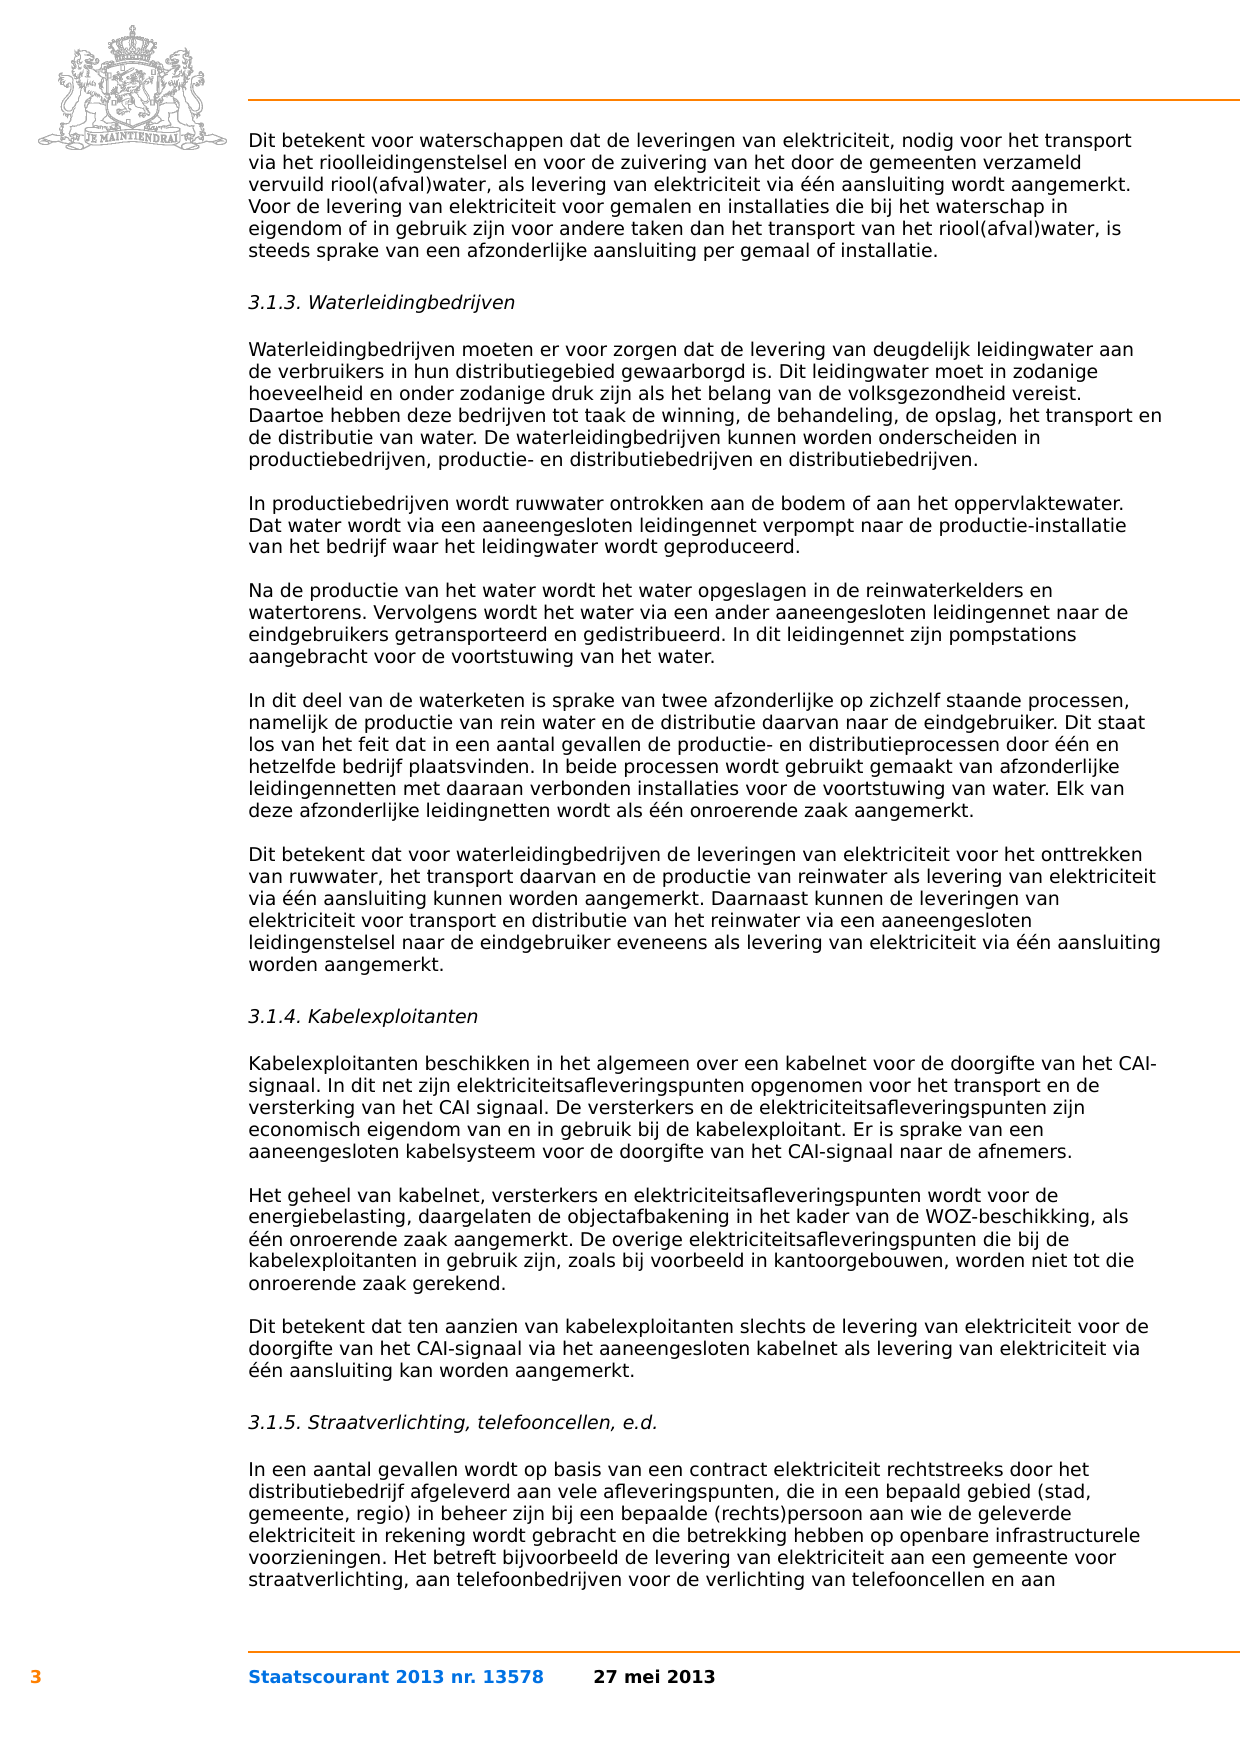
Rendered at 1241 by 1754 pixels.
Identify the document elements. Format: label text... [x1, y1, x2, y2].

picture [38, 25, 227, 150]
text Dit betekent voor waterschappen dat de leveringen van elektriciteit, nodig voor het transport via het rioolleidingenstelsel en voor de zuivering van het door de gemeenten verzameld vervuild riool(afval)water, als levering van elektriciteit via één aansluiting wordt aangemerkt. Voor de levering van elektriciteit voor gemalen en installaties die bij het waterschap in eigendom of in gebruik zijn voor andere taken dan het transport van het riool(afval)water, is steeds sprake van een afzonderlijke aansluiting per gemaal of installatie. [248, 130, 1163, 262]
subtitle 3.1.3. Waterleidingbedrijven [248, 292, 1163, 314]
text Waterleidingbedrijven moeten er voor zorgen dat de levering van deugdelijk leidingwater aan de verbruikers in hun distributiegebied gewaarborgd is. Dit leidingwater moet in zodanige hoeveelheid en onder zodanige druk zijn als het belang van de volksgezondheid vereist. Daartoe hebben deze bedrijven tot taak de winning, de behandeling, de opslag, het transport en de distributie van water. De waterleidingbedrijven kunnen worden onderscheiden in productiebedrijven, productie- en distributiebedrijven en distributiebedrijven. [248, 339, 1163, 471]
subtitle 3.1.4. Kabelexploitanten [248, 1006, 1163, 1028]
text In een aantal gevallen wordt op basis van een contract elektriciteit rechtstreeks door het distributiebedrijf afgeleverd aan vele afleveringspunten, die in een bepaald gebied (stad, gemeente, regio) in beheer zijn bij een bepaalde (rechts)persoon aan wie de geleverde elektriciteit in rekening wordt gebracht en die betrekking hebben op openbare infrastructurele voorzieningen. Het betreft bijvoorbeeld de levering van elektriciteit aan een gemeente voor straatverlichting, aan telefoonbedrijven voor de verlichting van telefooncellen en aan [248, 1459, 1163, 1591]
text Kabelexploitanten beschikken in het algemeen over een kabelnet voor de doorgifte van het CAI-signaal. In dit net zijn elektriciteitsafleveringspunten opgenomen voor het transport en de versterking van het CAI signaal. De versterkers en de elektriciteitsafleveringspunten zijn economisch eigendom van en in gebruik bij de kabelexploitant. Er is sprake van een aaneengesloten kabelsysteem voor de doorgifte van het CAI-signaal naar de afnemers. [248, 1053, 1163, 1163]
subtitle 3.1.5. Straatverlichting, telefooncellen, e.d. [248, 1412, 1163, 1434]
text In dit deel van de waterketen is sprake van twee afzonderlijke op zichzelf staande processen, namelijk de productie van rein water en de distributie daarvan naar de eindgebruiker. Dit staat los van het feit dat in een aantal gevallen de productie- en distributieprocessen door één en hetzelfde bedrijf plaatsvinden. In beide processen wordt gebruikt gemaakt van afzonderlijke leidingennetten met daaraan verbonden installaties voor de voortstuwing van water. Elk van deze afzonderlijke leidingnetten wordt als één onroerende zaak aangemerkt. [248, 690, 1163, 822]
text Dit betekent dat ten aanzien van kabelexploitanten slechts de levering van elektriciteit voor de doorgifte van het CAI-signaal via het aaneengesloten kabelnet als levering van elektriciteit via één aansluiting kan worden aangemerkt. [248, 1316, 1163, 1382]
text Na de productie van het water wordt het water opgeslagen in de reinwaterkelders en watertorens. Vervolgens wordt het water via een ander aaneengesloten leidingennet naar de eindgebruikers getransporteerd en gedistribueerd. In dit leidingennet zijn pompstations aangebracht voor de voortstuwing van het water. [248, 580, 1163, 668]
text Dit betekent dat voor waterleidingbedrijven de leveringen van elektriciteit voor het onttrekken van ruwwater, het transport daarvan en de productie van reinwater als levering van elektriciteit via één aansluiting kunnen worden aangemerkt. Daarnaast kunnen de leveringen van elektriciteit voor transport en distributie van het reinwater via een aaneengesloten leidingenstelsel naar de eindgebruiker eveneens als levering van elektriciteit via één aansluiting worden aangemerkt. [248, 844, 1163, 976]
text In productiebedrijven wordt ruwwater ontrokken aan de bodem of aan het oppervlaktewater. Dat water wordt via een aaneengesloten leidingennet verpompt naar de productie-installatie van het bedrijf waar het leidingwater wordt geproduceerd. [248, 492, 1163, 558]
text Het geheel van kabelnet, versterkers en elektriciteitsafleveringspunten wordt voor de energiebelasting, daargelaten de objectafbakening in het kader van de WOZ-beschikking, als één onroerende zaak aangemerkt. De overige elektriciteitsafleveringspunten die bij de kabelexploitanten in gebruik zijn, zoals bij voorbeeld in kantoorgebouwen, worden niet tot die onroerende zaak gerekend. [248, 1184, 1163, 1294]
